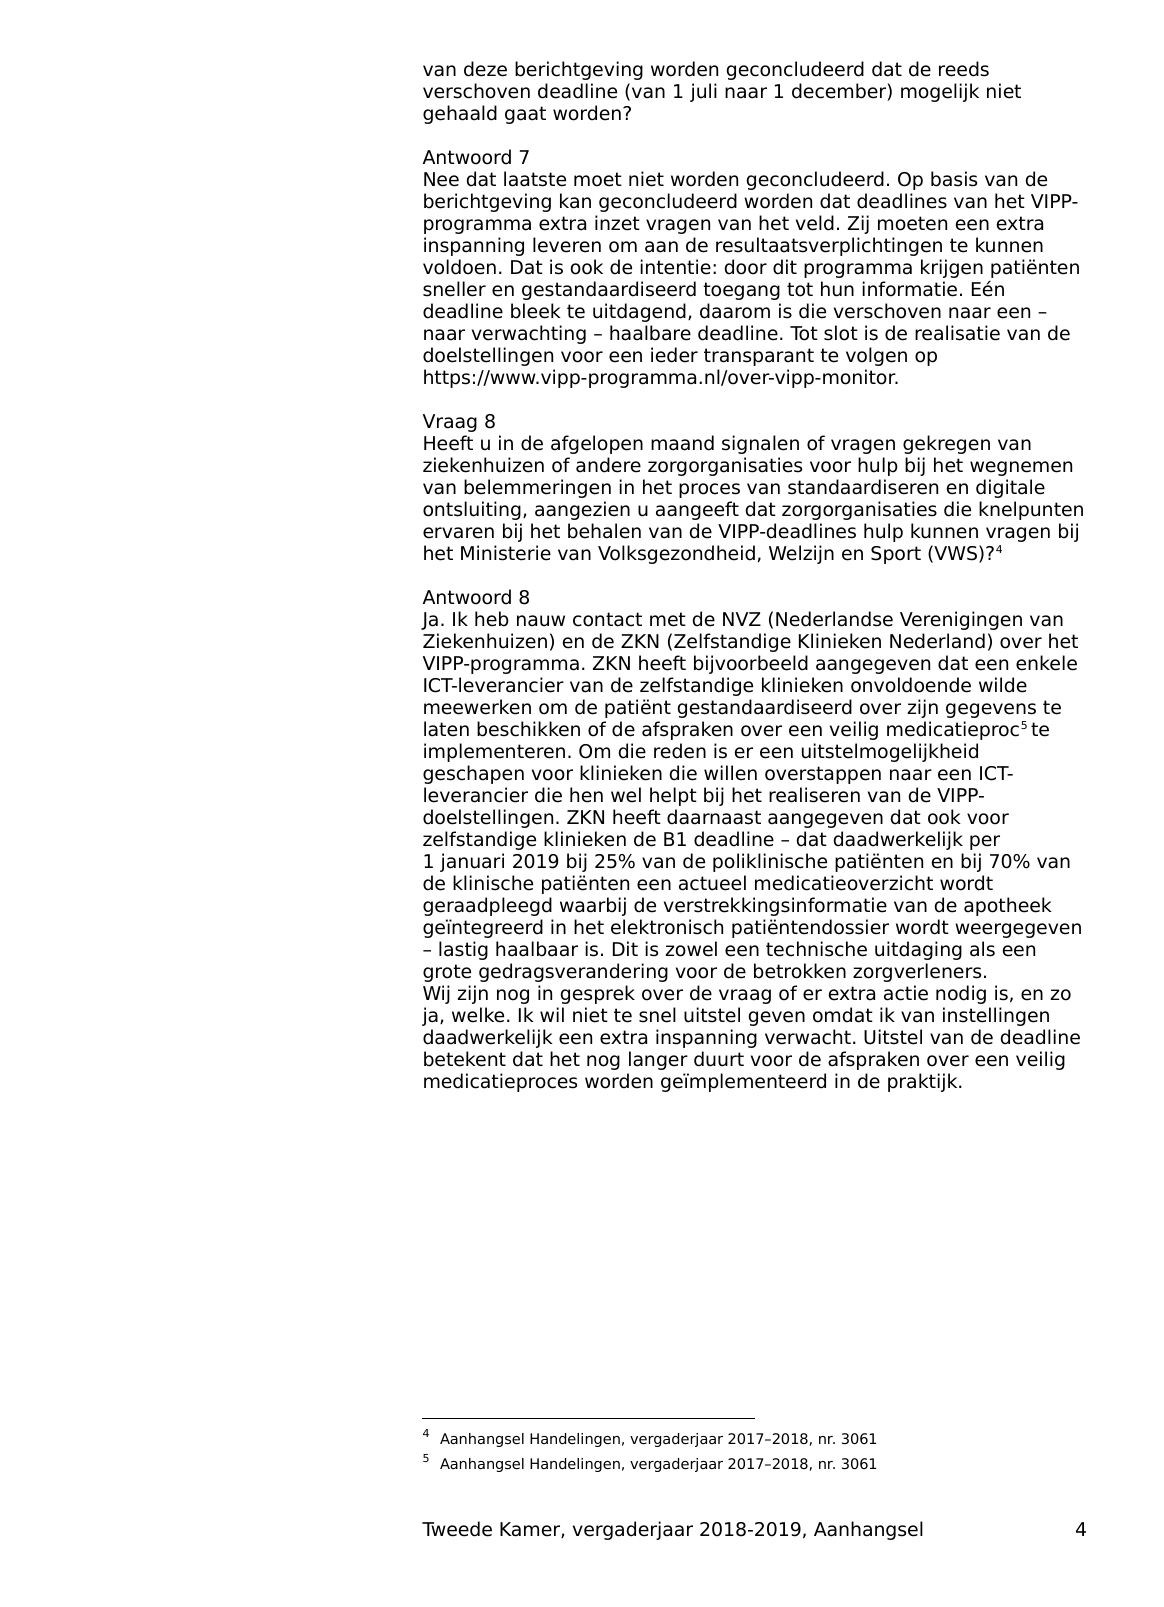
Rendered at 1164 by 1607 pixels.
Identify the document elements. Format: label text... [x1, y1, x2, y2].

text Wij zijn nog in gesprek over de vraag of er extra actie nodig is, en zo ja, welke. Ik wil niet te snel uitstel geven omdat ik van instellingen daadwerkelijk een extra inspanning verwacht. Uitstel van de deadline betekent dat het nog langer duurt voor de afspraken over een veilig medicatieproces worden geïmplementeerd in de praktijk. [422, 983, 1087, 1093]
text Aanhangsel Handelingen, vergaderjaar 2017–2018, nr. 3061 [422, 1452, 1087, 1474]
text Antwoord 8 [422, 587, 1087, 609]
text Aanhangsel Handelingen, vergaderjaar 2017–2018, nr. 3061 [422, 1427, 1087, 1449]
text Ja. Ik heb nauw contact met de NVZ (Nederlandse Verenigingen van Ziekenhuizen) en de ZKN (Zelfstandige Klinieken Nederland) over het VIPP-programma. ZKN heeft bijvoorbeeld aangegeven dat een enkele ICT-leverancier van de zelfstandige klinieken onvoldoende wilde meewerken om de patiënt gestandaardiseerd over zijn gegevens te laten beschikken of de afspraken over een veilig medicatieprocte implementeren. Om die reden is er een uitstelmogelijkheid geschapen voor klinieken die willen overstappen naar een ICT-leverancier die hen wel helpt bij het realiseren van de VIPP-doelstellingen. ZKN heeft daarnaast aangegeven dat ook voor zelfstandige klinieken de B1 deadline – dat daadwerkelijk per 1 januari 2019 bij 25% van de poliklinische patiënten en bij 70% van de klinische patiënten een actueel medicatieoverzicht wordt geraadpleegd waarbij de verstrekkingsinformatie van de apotheek geïntegreerd in het elektronisch patiëntendossier wordt weergegeven – lastig haalbaar is. Dit is zowel een technische uitdaging als een grote gedragsverandering voor de betrokken zorgverleners. [422, 609, 1087, 983]
text Antwoord 7 [422, 147, 1087, 169]
text Vraag 8 [422, 411, 1087, 433]
text Heeft u in de afgelopen maand signalen of vragen gekregen van ziekenhuizen of andere zorgorganisaties voor hulp bij het wegnemen van belemmeringen in het proces van standaardiseren en digitale ontsluiting, aangezien u aangeeft dat zorgorganisaties die knelpunten ervaren bij het behalen van de VIPP-deadlines hulp kunnen vragen bij het Ministerie van Volksgezondheid, Welzijn en Sport (VWS)? [422, 433, 1087, 565]
text Nee dat laatste moet niet worden geconcludeerd. Op basis van de berichtgeving kan geconcludeerd worden dat deadlines van het VIPP-programma extra inzet vragen van het veld. Zij moeten een extra inspanning leveren om aan de resultaatsverplichtingen te kunnen voldoen. Dat is ook de intentie: door dit programma krijgen patiënten sneller en gestandaardiseerd toegang tot hun informatie. Eén deadline bleek te uitdagend, daarom is die verschoven naar een – naar verwachting – haalbare deadline. Tot slot is de realisatie van de doelstellingen voor een ieder transparant te volgen op https://www.vipp-programma.nl/over-vipp-monitor. [422, 169, 1087, 389]
text van deze berichtgeving worden geconcludeerd dat de reeds verschoven deadline (van 1 juli naar 1 december) mogelijk niet gehaald gaat worden? [422, 59, 1087, 125]
